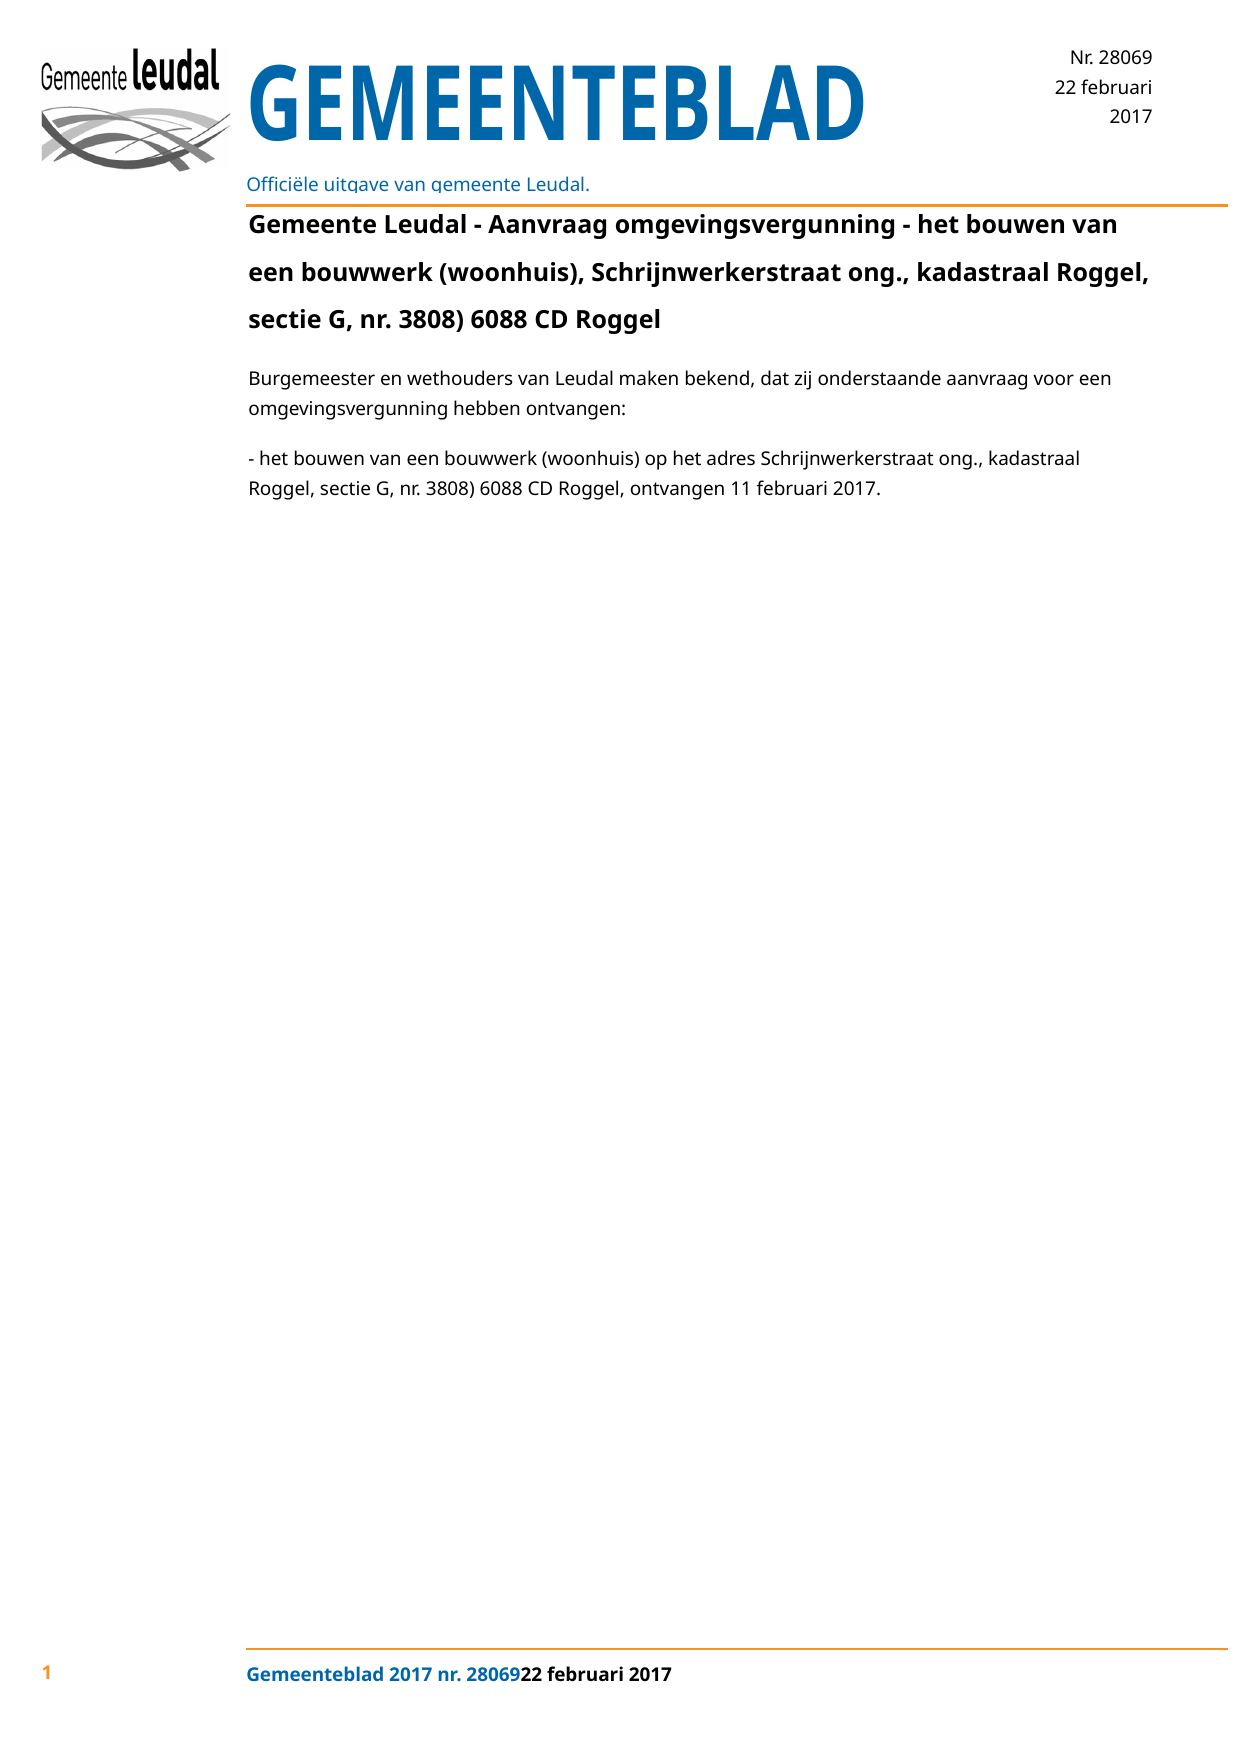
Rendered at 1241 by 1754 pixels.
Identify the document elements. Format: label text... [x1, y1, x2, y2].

text Gemeente Leudal - Aanvraag omgevingsvergunning - het bouwen van een bouwwerk (woonhuis), Schrijnwerkerstraat ong., kadastraal Roggel, sectie G, nr. 3808) 6088 CD Roggel [248, 207, 1152, 336]
text - het bouwen van een bouwwerk (woonhuis) op het adres Schrijnwerkerstraat ong., kadastraal Roggel, sectie G, nr. 3808) 6088 CD Roggel, ontvangen 11 februari 2017. [248, 446, 1152, 501]
text Burgemeester en wethouders van Leudal maken bekend, dat zij onderstaande aanvraag voor een omgevingsvergunning hebben ontvangen: [248, 366, 1152, 421]
picture [41, 47, 231, 172]
